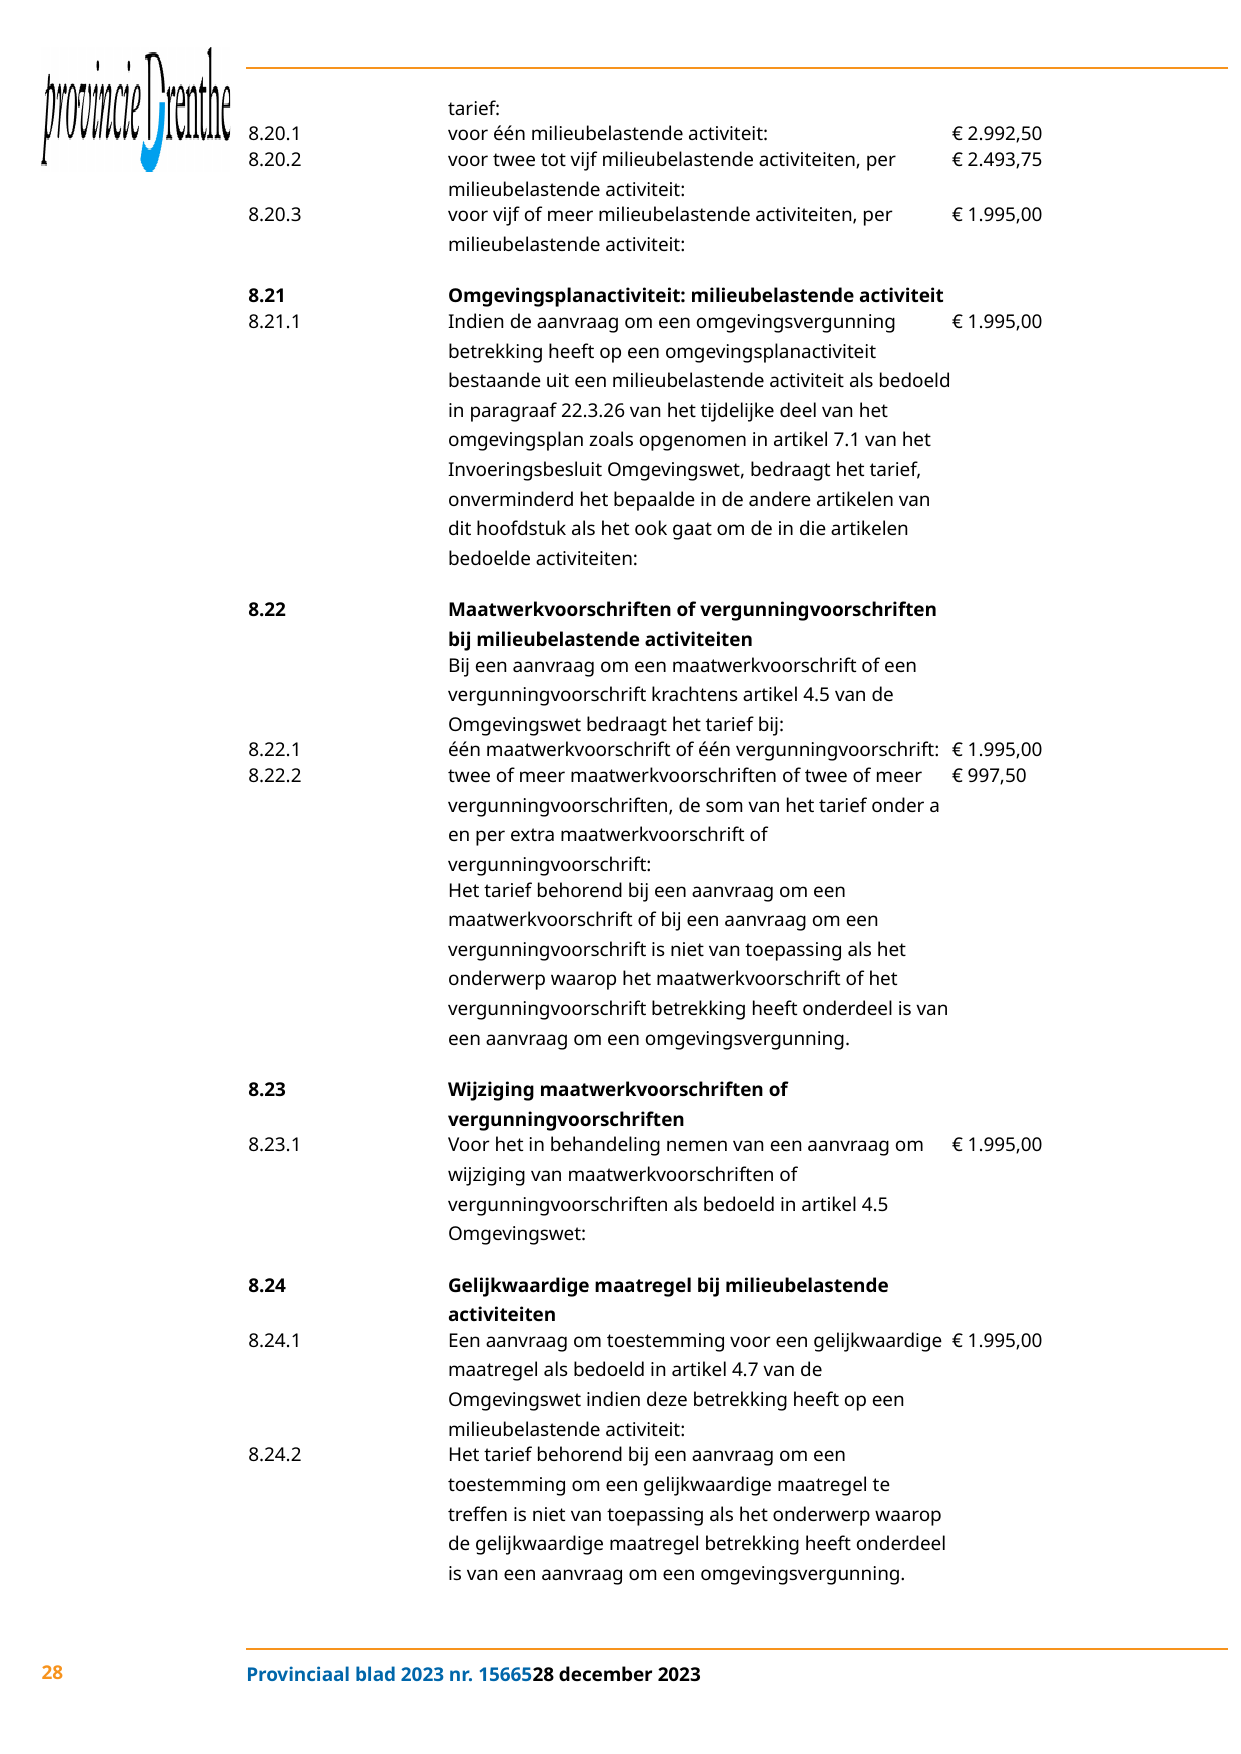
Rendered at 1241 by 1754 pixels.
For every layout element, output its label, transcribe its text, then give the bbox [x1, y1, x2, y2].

table_cell 8.24.2 [248, 1442, 448, 1586]
table_cell Gelijkwaardige maatregel bij milieubelastende activiteiten [448, 1272, 952, 1327]
table_cell € 1.995,00 [952, 1132, 1152, 1246]
table_cell twee of meer maatwerkvoorschriften of twee of meer vergunningvoorschriften, de som van het tarief onder a en per extra maatwerkvoorschrift of vergunningvoorschrift: [448, 763, 952, 877]
table_cell [448, 571, 952, 596]
table_cell € 2.493,75 [952, 146, 1152, 202]
table_cell [248, 571, 448, 596]
table_cell 8.20.1 [248, 121, 448, 146]
table_cell € 2.992,50 [952, 121, 1152, 146]
table_cell [952, 95, 1152, 121]
table_cell [248, 1586, 448, 1611]
table_cell voor twee tot vijf milieubelastende activiteiten, per milieubelastende activiteit: [448, 146, 952, 202]
table_cell 8.22 [248, 596, 448, 652]
table_cell Voor het in behandeling nemen van een aanvraag om wijziging van maatwerkvoorschriften of vergunningvoorschriften als bedoeld in artikel 4.5 Omgevingswet: [448, 1132, 952, 1246]
table_cell Omgevingsplanactiviteit: milieubelastende activiteit [448, 283, 952, 308]
table_cell Een aanvraag om toestemming voor een gelijkwaardige maatregel als bedoeld in artikel 4.7 van de Omgevingswet indien deze betrekking heeft op een milieubelastende activiteit: [448, 1327, 952, 1442]
table_cell [952, 1442, 1152, 1586]
table_cell [952, 283, 1152, 308]
table_cell 8.21 [248, 283, 448, 308]
table_cell € 1.995,00 [952, 202, 1152, 257]
table_cell [448, 1051, 952, 1076]
table_cell € 1.995,00 [952, 1327, 1152, 1442]
table_cell Het tarief behorend bij een aanvraag om een maatwerkvoorschrift of bij een aanvraag om een vergunningvoorschrift is niet van toepassing als het onderwerp waarop het maatwerkvoorschrift of het vergunningvoorschrift betrekking heeft onderdeel is van een aanvraag om een omgevingsvergunning. [448, 877, 952, 1051]
table_cell 8.20.2 [248, 146, 448, 202]
table_cell [248, 1051, 448, 1076]
table_cell tarief: [448, 95, 952, 121]
table_cell voor één milieubelastende activiteit: [448, 121, 952, 146]
table_cell € 1.995,00 [952, 308, 1152, 571]
table_cell [248, 257, 448, 283]
table_cell € 1.995,00 [952, 737, 1152, 762]
table_cell [448, 1586, 952, 1611]
table_cell Indien de aanvraag om een omgevingsvergunning betrekking heeft op een omgevingsplanactiviteit bestaande uit een milieubelastende activiteit als bedoeld in paragraaf 22.3.26 van het tijdelijke deel van het omgevingsplan zoals opgenomen in artikel 7.1 van het Invoeringsbesluit Omgevingswet, bedraagt het tarief, onverminderd het bepaalde in de andere artikelen van dit hoofdstuk als het ook gaat om de in die artikelen bedoelde activiteiten: [448, 308, 952, 571]
table_cell voor vijf of meer milieubelastende activiteiten, per milieubelastende activiteit: [448, 202, 952, 257]
table_cell [248, 877, 448, 1051]
table_cell Wijziging maatwerkvoorschriften of vergunningvoorschriften [448, 1076, 952, 1132]
table_cell [952, 1246, 1152, 1272]
table_cell Het tarief behorend bij een aanvraag om een toestemming om een gelijkwaardige maatregel te treffen is niet van toepassing als het onderwerp waarop de gelijkwaardige maatregel betrekking heeft onderdeel is van een aanvraag om een omgevingsvergunning. [448, 1442, 952, 1586]
table_cell [448, 257, 952, 283]
table_cell [952, 596, 1152, 652]
table_cell 8.22.2 [248, 763, 448, 877]
table_cell Bij een aanvraag om een maatwerkvoorschrift of een vergunningvoorschrift krachtens artikel 4.5 van de Omgevingswet bedraagt het tarief bij: [448, 652, 952, 737]
table_cell [952, 877, 1152, 1051]
table_cell [952, 1076, 1152, 1132]
table_cell [952, 1272, 1152, 1327]
table_cell 8.24.1 [248, 1327, 448, 1442]
table_cell één maatwerkvoorschrift of één vergunningvoorschrift: [448, 737, 952, 762]
table_cell [248, 95, 448, 121]
table_cell [952, 1586, 1152, 1611]
table_cell 8.24 [248, 1272, 448, 1327]
table_cell € 997,50 [952, 763, 1152, 877]
table_cell 8.22.1 [248, 737, 448, 762]
table_cell [952, 257, 1152, 283]
table_cell [248, 1246, 448, 1272]
table_cell 8.23 [248, 1076, 448, 1132]
table_cell [952, 571, 1152, 596]
table_cell 8.23.1 [248, 1132, 448, 1246]
table_cell Maatwerkvoorschriften of vergunningvoorschriften bij milieubelastende activiteiten [448, 596, 952, 652]
table_cell 8.21.1 [248, 308, 448, 571]
table_cell [248, 652, 448, 737]
table_cell [448, 1246, 952, 1272]
picture [41, 47, 231, 172]
table_cell 8.20.3 [248, 202, 448, 257]
table_cell [952, 1051, 1152, 1076]
table_cell [952, 652, 1152, 737]
